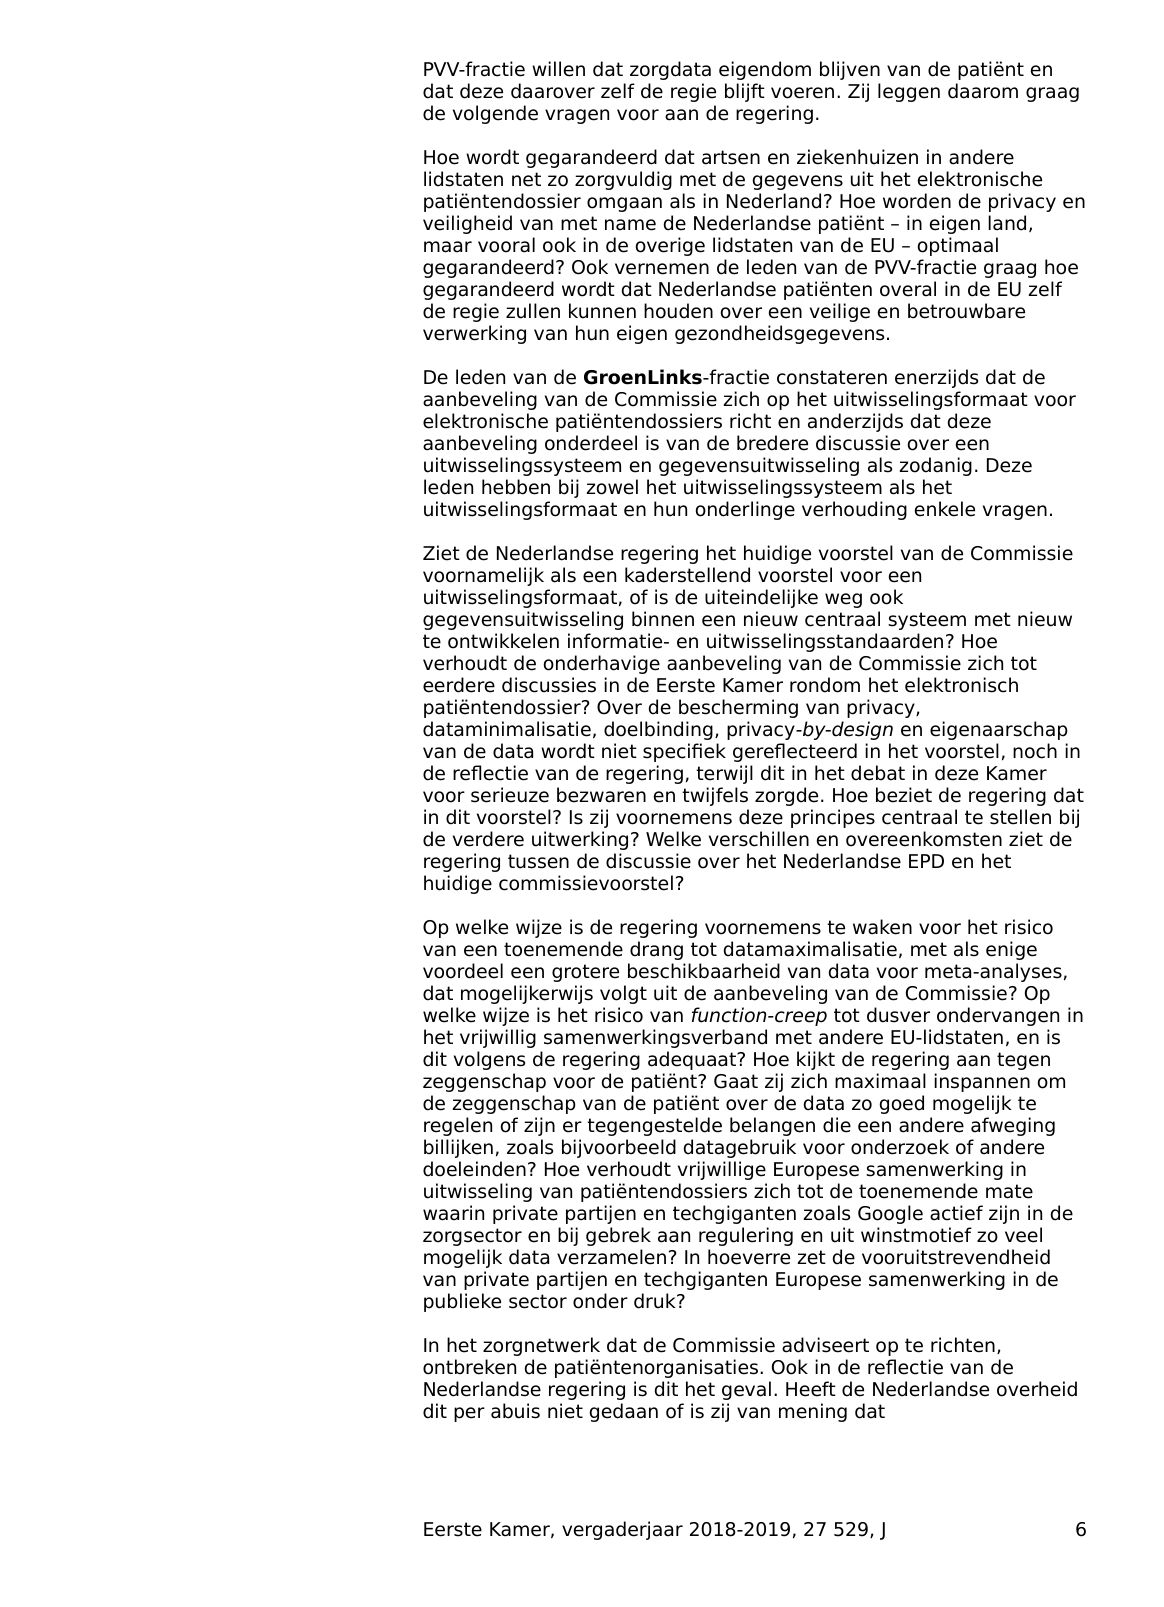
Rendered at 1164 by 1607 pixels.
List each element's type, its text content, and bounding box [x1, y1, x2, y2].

text Op welke wijze is de regering voornemens te waken voor het risico van een toenemende drang tot datamaximalisatie, met als enige voordeel een grotere beschikbaarheid van data voor meta-analyses, dat mogelijkerwijs volgt uit de aanbeveling van de Commissie? Op welke wijze is het risico van function-creep tot dusver ondervangen in het vrijwillig samenwerkingsverband met andere EU-lidstaten, en is dit volgens de regering adequaat? Hoe kijkt de regering aan tegen zeggenschap voor de patiënt? Gaat zij zich maximaal inspannen om de zeggenschap van de patiënt over de data zo goed mogelijk te regelen of zijn er tegengestelde belangen die een andere afweging billijken, zoals bijvoorbeeld datagebruik voor onderzoek of andere doeleinden? Hoe verhoudt vrijwillige Europese samenwerking in uitwisseling van patiëntendossiers zich tot de toenemende mate waarin private partijen en techgiganten zoals Google actief zijn in de zorgsector en bij gebrek aan regulering en uit winstmotief zo veel mogelijk data verzamelen? In hoeverre zet de vooruitstrevendheid van private partijen en techgiganten Europese samenwerking in de publieke sector onder druk? [422, 917, 1087, 1313]
text De leden van de GroenLinks-fractie constateren enerzijds dat de aanbeveling van de Commissie zich op het uitwisselingsformaat voor elektronische patiëntendossiers richt en anderzijds dat deze aanbeveling onderdeel is van de bredere discussie over een uitwisselingssysteem en gegevensuitwisseling als zodanig. Deze leden hebben bij zowel het uitwisselingssysteem als het uitwisselingsformaat en hun onderlinge verhouding enkele vragen. [422, 367, 1087, 521]
text PVV-fractie willen dat zorgdata eigendom blijven van de patiënt en dat deze daarover zelf de regie blijft voeren. Zij leggen daarom graag de volgende vragen voor aan de regering. [422, 59, 1087, 125]
text Hoe wordt gegarandeerd dat artsen en ziekenhuizen in andere lidstaten net zo zorgvuldig met de gegevens uit het elektronische patiëntendossier omgaan als in Nederland? Hoe worden de privacy en veiligheid van met name de Nederlandse patiënt – in eigen land, maar vooral ook in de overige lidstaten van de EU – optimaal gegarandeerd? Ook vernemen de leden van de PVV-fractie graag hoe gegarandeerd wordt dat Nederlandse patiënten overal in de EU zelf de regie zullen kunnen houden over een veilige en betrouwbare verwerking van hun eigen gezondheidsgegevens. [422, 147, 1087, 345]
text Ziet de Nederlandse regering het huidige voorstel van de Commissie voornamelijk als een kaderstellend voorstel voor een uitwisselingsformaat, of is de uiteindelijke weg ook gegevensuitwisseling binnen een nieuw centraal systeem met nieuw te ontwikkelen informatie- en uitwisselingsstandaarden? Hoe verhoudt de onderhavige aanbeveling van de Commissie zich tot eerdere discussies in de Eerste Kamer rondom het elektronisch patiëntendossier? Over de bescherming van privacy, dataminimalisatie, doelbinding, privacy-by-design en eigenaarschap van de data wordt niet specifiek gereflecteerd in het voorstel, noch in de reflectie van de regering, terwijl dit in het debat in deze Kamer voor serieuze bezwaren en twijfels zorgde. Hoe beziet de regering dat in dit voorstel? Is zij voornemens deze principes centraal te stellen bij de verdere uitwerking? Welke verschillen en overeenkomsten ziet de regering tussen de discussie over het Nederlandse EPD en het huidige commissievoorstel? [422, 543, 1087, 895]
text In het zorgnetwerk dat de Commissie adviseert op te richten, ontbreken de patiëntenorganisaties. Ook in de reflectie van de Nederlandse regering is dit het geval. Heeft de Nederlandse overheid dit per abuis niet gedaan of is zij van mening dat [422, 1335, 1087, 1423]
